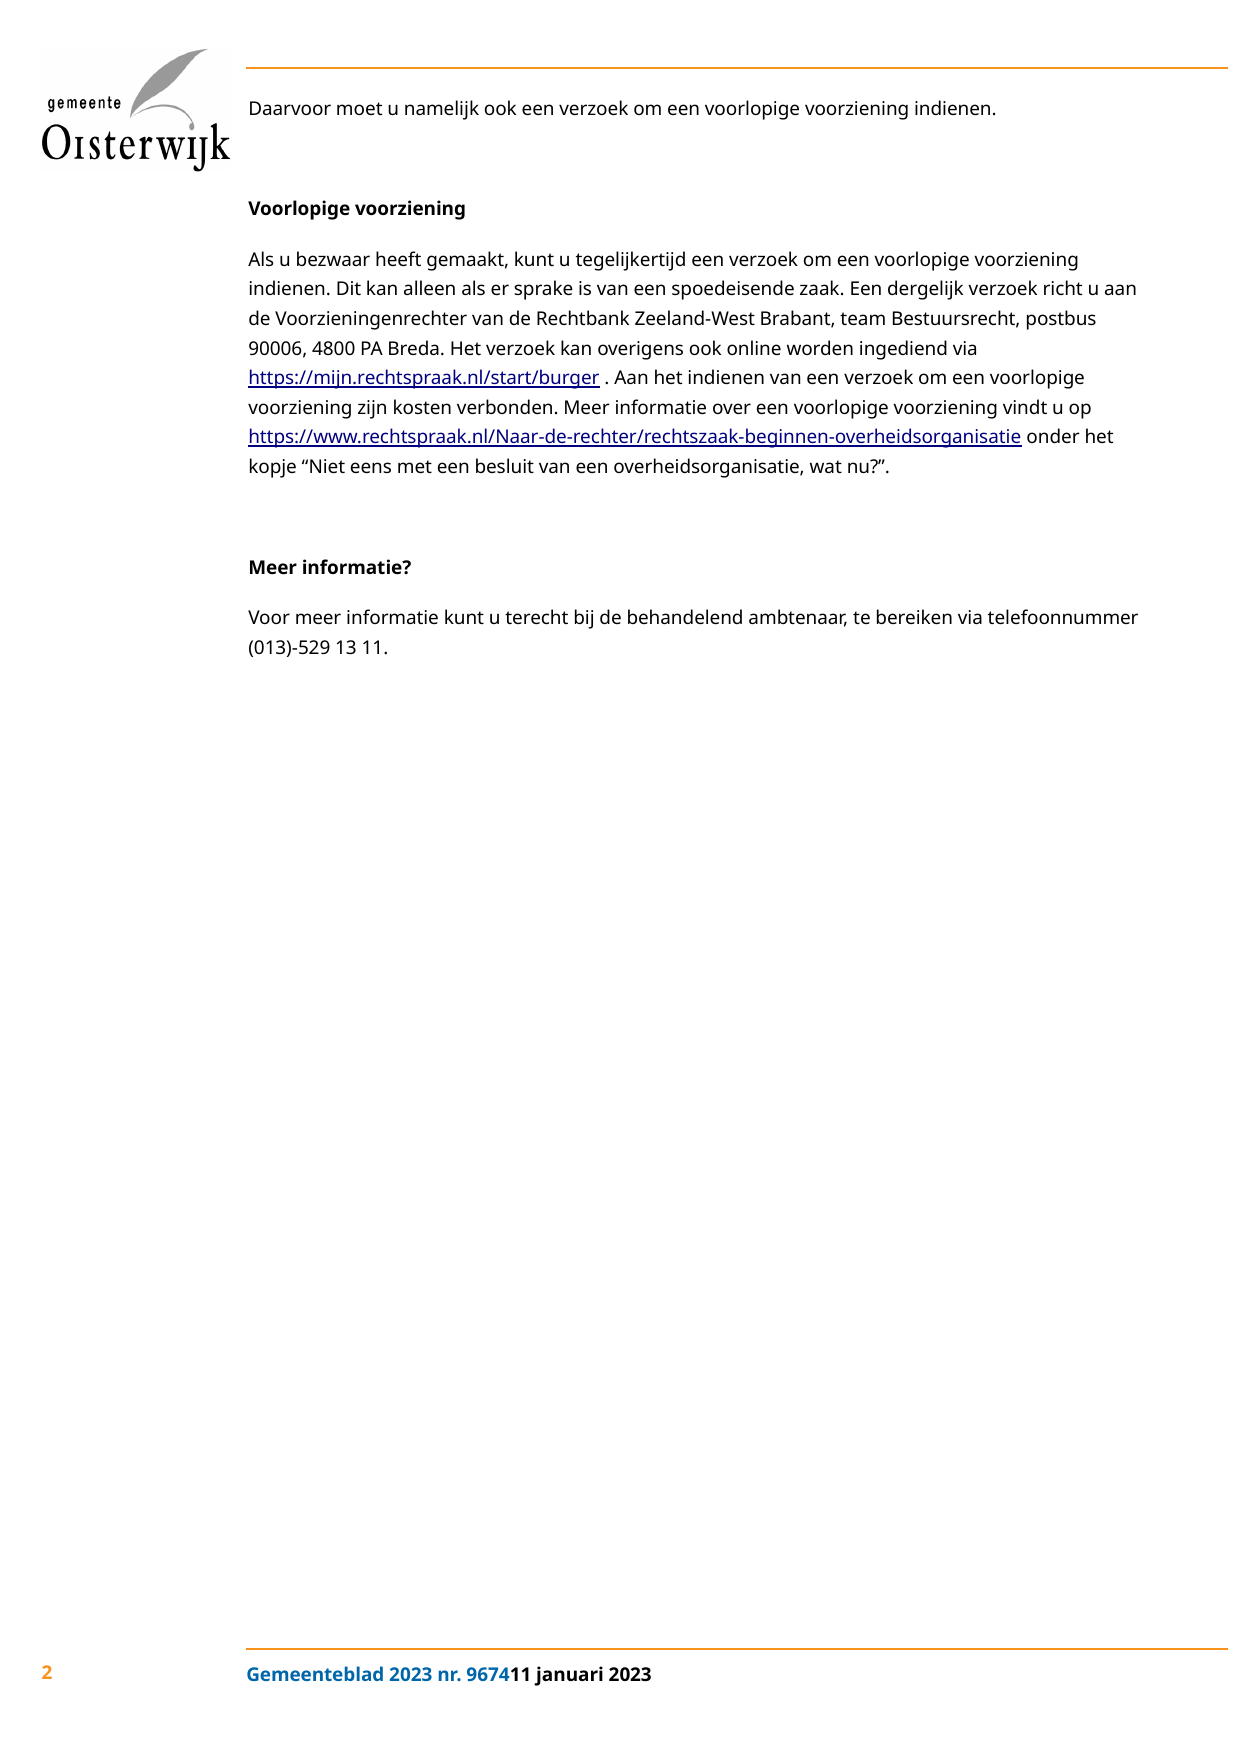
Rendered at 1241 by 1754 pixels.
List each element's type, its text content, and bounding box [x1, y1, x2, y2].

text Voorlopige voorziening [248, 196, 1152, 221]
text Als u bezwaar heeft gemaakt, kunt u tegelijkertijd een verzoek om een voorlopige voorziening indienen. Dit kan alleen als er sprake is van een spoedeisende zaak. Een dergelijk verzoek richt u aan de Voorzieningenrechter van de Rechtbank Zeeland-West Brabant, team Bestuursrecht, postbus 90006, 4800 PA Breda. Het verzoek kan overigens ook online worden ingediend via https://mijn.rechtspraak.nl/start/burger . Aan het indienen van een verzoek om een voorlopige voorziening zijn kosten verbonden. Meer informatie over een voorlopige voorziening vindt u op https://www.rechtspraak.nl/Naar-de-rechter/rechtszaak-beginnen-overheidsorganisatie onder het kopje “Niet eens met een besluit van een overheidsorganisatie, wat nu?”. [248, 246, 1152, 479]
text Voor meer informatie kunt u terecht bij de behandelend ambtenaar, te bereiken via telefoonnummer (013)-529 13 11. [248, 604, 1152, 660]
text Meer informatie? [248, 554, 1152, 580]
picture [41, 47, 231, 172]
text Daarvoor moet u namelijk ook een verzoek om een voorlopige voorziening indienen. [248, 95, 1152, 121]
